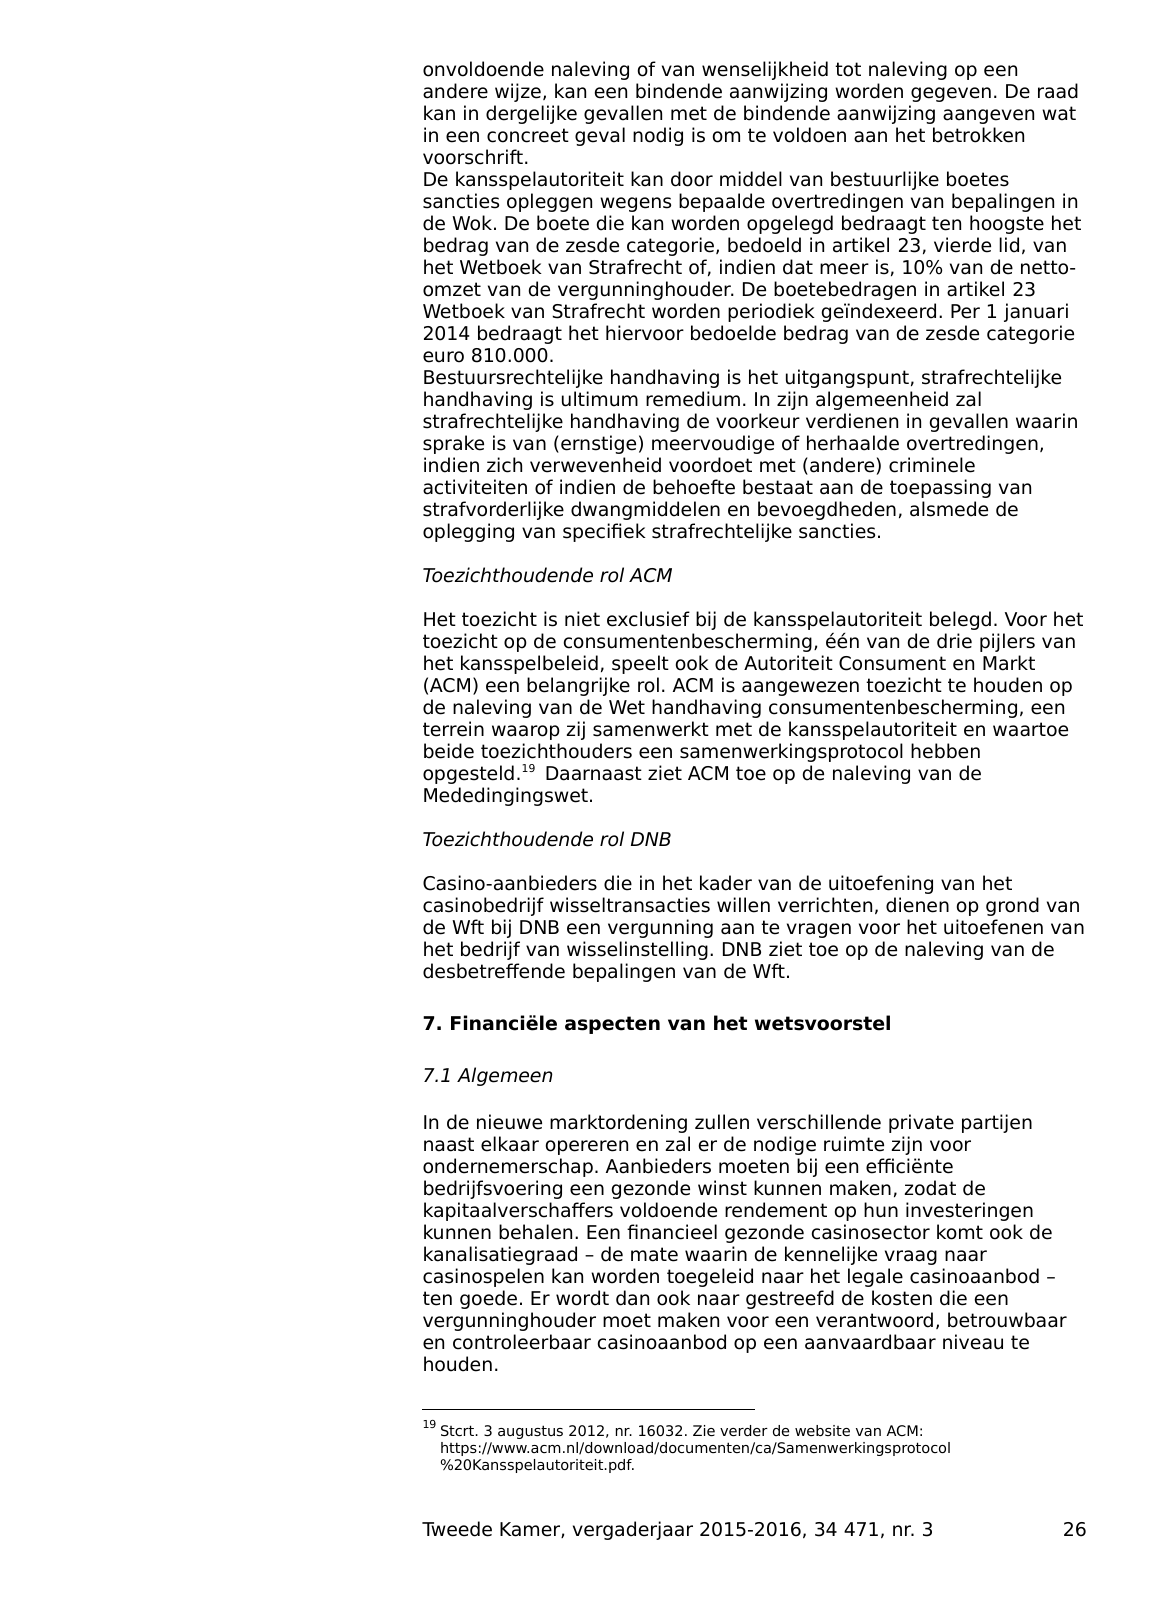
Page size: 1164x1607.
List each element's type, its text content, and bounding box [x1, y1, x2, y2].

subtitle 7. Financiële aspecten van het wetsvoorstel [422, 1013, 1087, 1035]
text Stcrt. 3 augustus 2012, nr. 16032. Zie verder de website van ACM: https://www.acm.nl/download/documenten/ca/Samenwerkingsprotocol%20Kansspelautoriteit.pdf. [422, 1418, 1087, 1474]
text Het toezicht is niet exclusief bij de kansspelautoriteit belegd. Voor het toezicht op de consumentenbescherming, één van de drie pijlers van het kansspelbeleid, speelt ook de Autoriteit Consument en Markt (ACM) een belangrijke rol. ACM is aangewezen toezicht te houden op de naleving van de Wet handhaving consumentenbescherming, een terrein waarop zij samenwerkt met de kansspelautoriteit en waartoe beide toezichthouders een samenwerkingsprotocol hebben opgesteld. Daarnaast ziet ACM toe op de naleving van de Mededingingswet. [422, 609, 1087, 807]
text Casino-aanbieders die in het kader van de uitoefening van het casinobedrijf wisseltransacties willen verrichten, dienen op grond van de Wft bij DNB een vergunning aan te vragen voor het uitoefenen van het bedrijf van wisselinstelling. DNB ziet toe op de naleving van de desbetreffende bepalingen van de Wft. [422, 873, 1087, 983]
text In de nieuwe marktordening zullen verschillende private partijen naast elkaar opereren en zal er de nodige ruimte zijn voor ondernemerschap. Aanbieders moeten bij een efficiënte bedrijfsvoering een gezonde winst kunnen maken, zodat de kapitaalverschaffers voldoende rendement op hun investeringen kunnen behalen. Een financieel gezonde casinosector komt ook de kanalisatiegraad – de mate waarin de kennelijke vraag naar casinospelen kan worden toegeleid naar het legale casinoaanbod – ten goede. Er wordt dan ook naar gestreefd de kosten die een vergunninghouder moet maken voor een verantwoord, betrouwbaar en controleerbaar casinoaanbod op een aanvaardbaar niveau te houden. [422, 1112, 1087, 1376]
text De kansspelautoriteit kan door middel van bestuurlijke boetes sancties opleggen wegens bepaalde overtredingen van bepalingen in de Wok. De boete die kan worden opgelegd bedraagt ten hoogste het bedrag van de zesde categorie, bedoeld in artikel 23, vierde lid, van het Wetboek van Strafrecht of, indien dat meer is, 10% van de netto-omzet van de vergunninghouder. De boetebedragen in artikel 23 Wetboek van Strafrecht worden periodiek geïndexeerd. Per 1 januari 2014 bedraagt het hiervoor bedoelde bedrag van de zesde categorie euro 810.000. [422, 169, 1087, 367]
subtitle 7.1 Algemeen [422, 1065, 1087, 1087]
subtitle Toezichthoudende rol ACM [422, 565, 1087, 587]
subtitle Toezichthoudende rol DNB [422, 829, 1087, 851]
text Bestuursrechtelijke handhaving is het uitgangspunt, strafrechtelijke handhaving is ultimum remedium. In zijn algemeenheid zal strafrechtelijke handhaving de voorkeur verdienen in gevallen waarin sprake is van (ernstige) meervoudige of herhaalde overtredingen, indien zich verwevenheid voordoet met (andere) criminele activiteiten of indien de behoefte bestaat aan de toepassing van strafvorderlijke dwangmiddelen en bevoegdheden, alsmede de oplegging van specifiek strafrechtelijke sancties. [422, 367, 1087, 543]
text onvoldoende naleving of van wenselijkheid tot naleving op een andere wijze, kan een bindende aanwijzing worden gegeven. De raad kan in dergelijke gevallen met de bindende aanwijzing aangeven wat in een concreet geval nodig is om te voldoen aan het betrokken voorschrift. [422, 59, 1087, 169]
